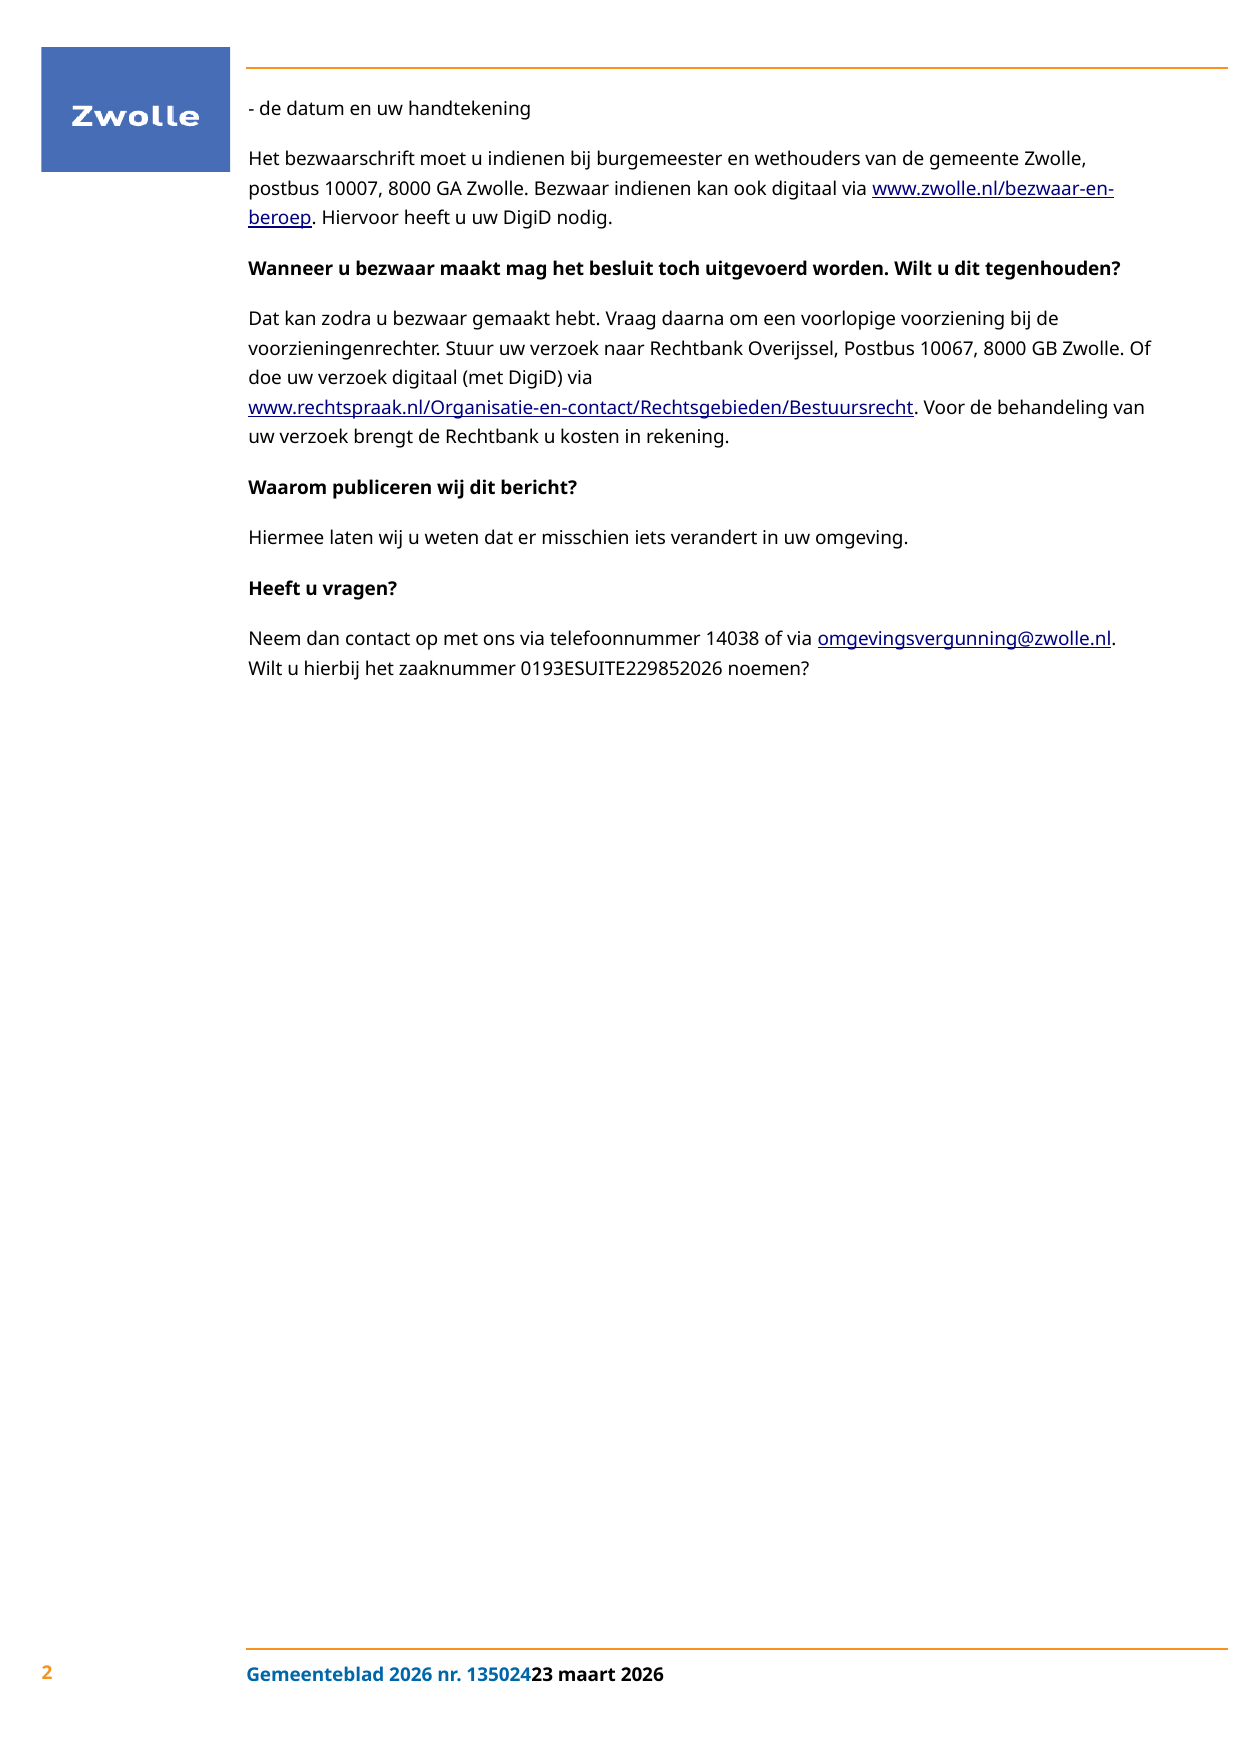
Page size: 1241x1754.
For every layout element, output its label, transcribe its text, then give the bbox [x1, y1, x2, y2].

text Waarom publiceren wij dit bericht? [248, 474, 1152, 500]
text Hiermee laten wij u weten dat er misschien iets verandert in uw omgeving. [248, 524, 1152, 550]
text Het bezwaarschrift moet u indienen bij burgemeester en wethouders van de gemeente Zwolle, postbus 10007, 8000 GA Zwolle. Bezwaar indienen kan ook digitaal via www.zwolle.nl/bezwaar-en-beroep. Hiervoor heeft u uw DigiD nodig. [248, 145, 1152, 230]
text Wanneer u bezwaar maakt mag het besluit toch uitgevoerd worden. Wilt u dit tegenhouden? [248, 255, 1152, 281]
text - de datum en uw handtekening [248, 95, 1152, 121]
text Neem dan contact op met ons via telefoonnummer 14038 of via omgevingsvergunning@zwolle.nl. Wilt u hierbij het zaaknummer 0193ESUITE229852026 noemen? [248, 625, 1152, 681]
text Heeft u vragen? [248, 575, 1152, 601]
picture [41, 47, 231, 172]
text Dat kan zodra u bezwaar gemaakt hebt. Vraag daarna om een voorlopige voorziening bij de voorzieningenrechter. Stuur uw verzoek naar Rechtbank Overijssel, Postbus 10067, 8000 GB Zwolle. Of doe uw verzoek digitaal (met DigiD) via www.rechtspraak.nl/Organisatie-en-contact/Rechtsgebieden/Bestuursrecht. Voor de behandeling van uw verzoek brengt de Rechtbank u kosten in rekening. [248, 305, 1152, 449]
